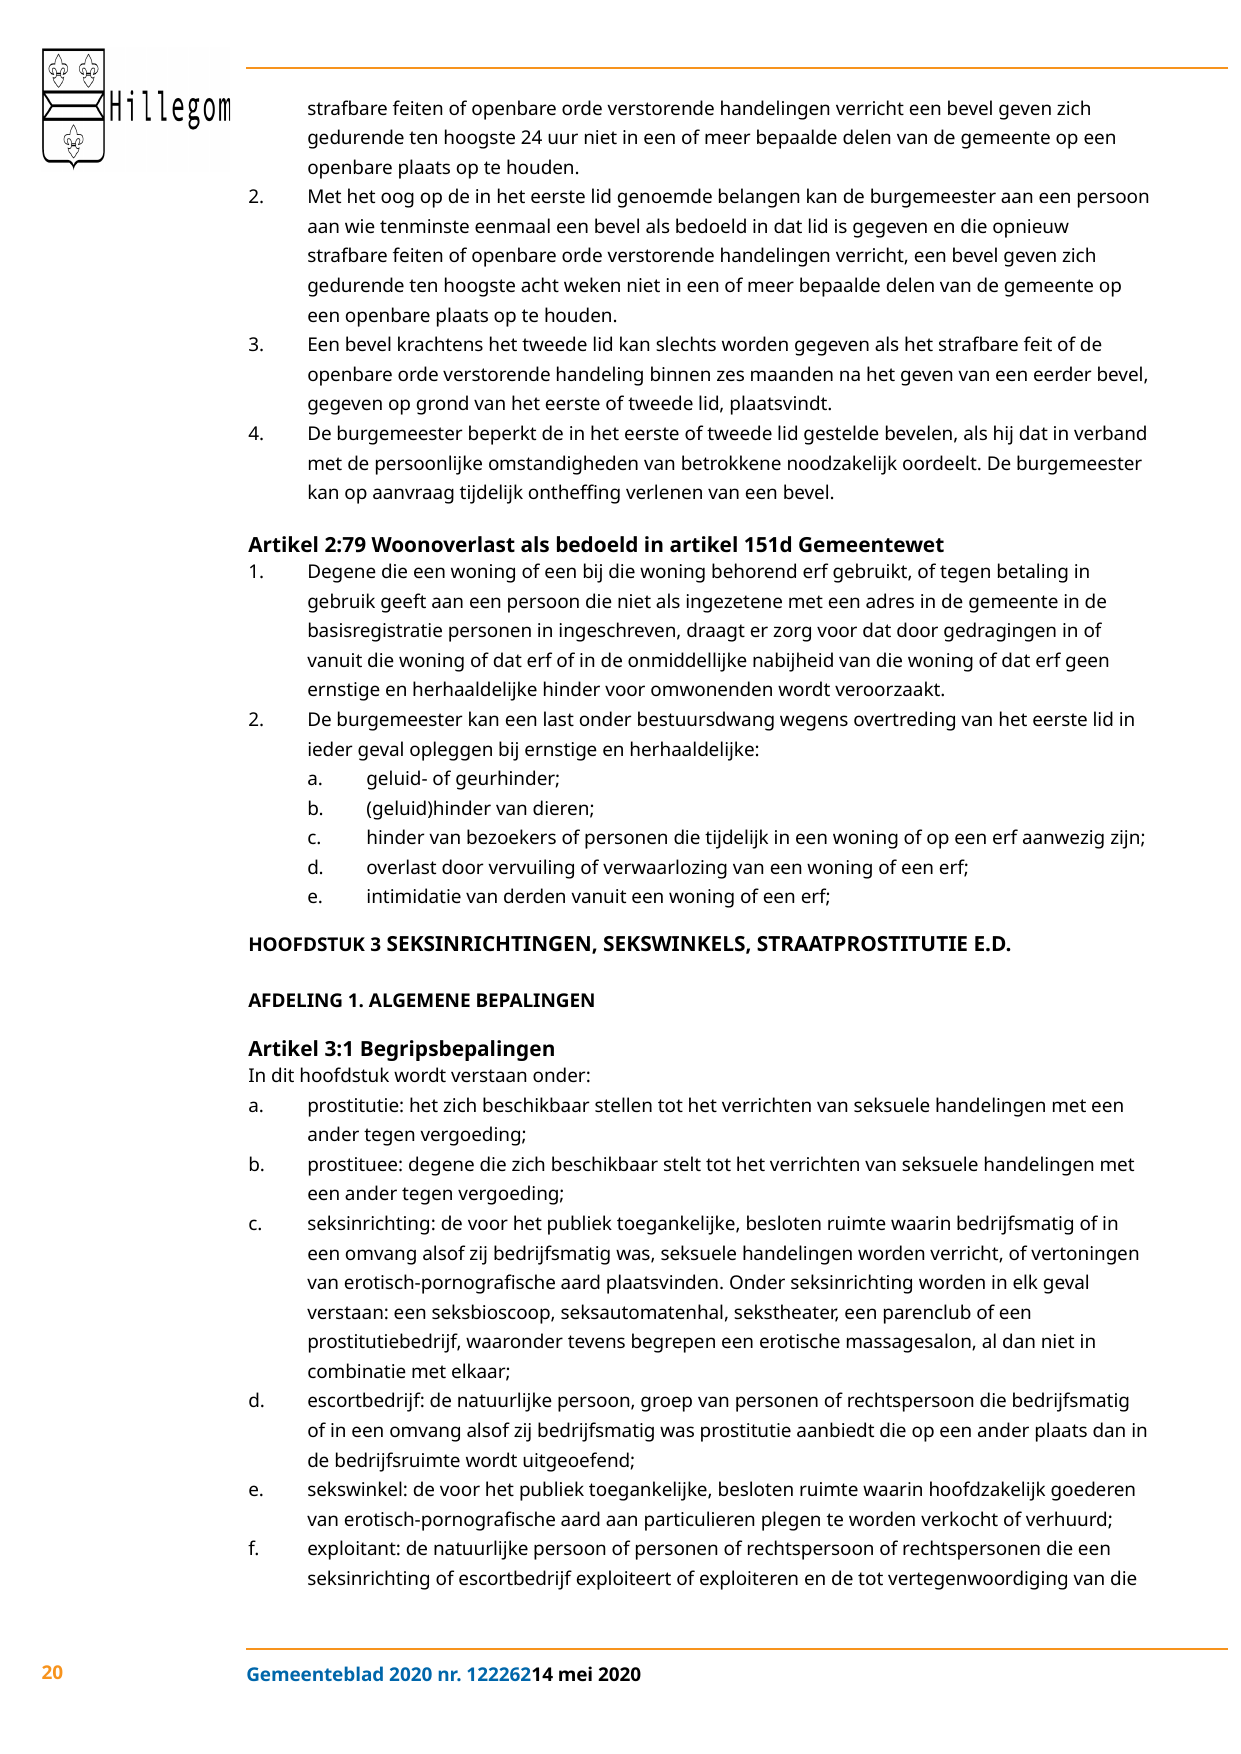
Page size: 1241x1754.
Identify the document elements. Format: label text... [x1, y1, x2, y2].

list (geluid)hinder van dieren; [307, 795, 1152, 821]
text HOOFDSTUK 3 SEKSINRICHTINGEN, SEKSWINKELS, STRAATPROSTITUTIE E.D. [248, 929, 1152, 958]
list Met het oog op de in het eerste lid genoemde belangen kan de burgemeester aan een persoon aan wie tenminste eenmaal een bevel als bedoeld in dat lid is gegeven en die opnieuw strafbare feiten of openbare orde verstorende handelingen verricht, een bevel geven zich gedurende ten hoogste acht weken niet in een of meer bepaalde delen van de gemeente op een openbare plaats op te houden. [248, 183, 1152, 328]
list prostitutie: het zich beschikbaar stellen tot het verrichten van seksuele handelingen met een ander tegen vergoeding; [248, 1092, 1152, 1147]
list Een bevel krachtens het tweede lid kan slechts worden gegeven als het strafbare feit of de openbare orde verstorende handeling binnen zes maanden na het geven van een eerder bevel, gegeven op grond van het eerste of tweede lid, plaatsvindt. [248, 331, 1152, 416]
list intimidatie van derden vanuit een woning of een erf; [307, 884, 1152, 909]
text Artikel 2:79 Woonoverlast als bedoeld in artikel 151d Gemeentewet [248, 530, 1152, 558]
list De burgemeester kan een last onder bestuursdwang wegens overtreding van het eerste lid in ieder geval opleggen bij ernstige en herhaaldelijke: [248, 706, 1152, 761]
list exploitant: de natuurlijke persoon of personen of rechtspersoon of rechtspersonen die een seksinrichting of escortbedrijf exploiteert of exploiteren en de tot vertegenwoordiging van die [248, 1536, 1152, 1591]
list De burgemeester beperkt de in het eerste of tweede lid gestelde bevelen, als hij dat in verband met de persoonlijke omstandigheden van betrokkene noodzakelijk oordeelt. De burgemeester kan op aanvraag tijdelijk ontheffing verlenen van een bevel. [248, 420, 1152, 505]
picture [41, 47, 231, 172]
list strafbare feiten of openbare orde verstorende handelingen verricht een bevel geven zich gedurende ten hoogste 24 uur niet in een of meer bepaalde delen van de gemeente op een openbare plaats op te houden. [248, 95, 1152, 180]
text Artikel 3:1 Begripsbepalingen [248, 1034, 1152, 1062]
list geluid- of geurhinder; [307, 765, 1152, 791]
list overlast door vervuiling of verwaarlozing van een woning of een erf; [307, 854, 1152, 880]
list hinder van bezoekers of personen die tijdelijk in een woning of op een erf aanwezig zijn; [307, 824, 1152, 850]
list seksinrichting: de voor het publiek toegankelijke, besloten ruimte waarin bedrijfsmatig of in een omvang alsof zij bedrijfsmatig was, seksuele handelingen worden verricht, of vertoningen van erotisch-pornografische aard plaatsvinden. Onder seksinrichting worden in elk geval verstaan: een seksbioscoop, seksautomatenhal, sekstheater, een parenclub of een prostitutiebedrijf, waaronder tevens begrepen een erotische massagesalon, al dan niet in combinatie met elkaar; [248, 1210, 1152, 1384]
list Degene die een woning of een bij die woning behorend erf gebruikt, of tegen betaling in gebruik geeft aan een persoon die niet als ingezetene met een adres in de gemeente in de basisregistratie personen in ingeschreven, draagt er zorg voor dat door gedragingen in of vanuit die woning of dat erf of in de onmiddellijke nabijheid van die woning of dat erf geen ernstige en herhaaldelijke hinder voor omwonenden wordt veroorzaakt. [248, 558, 1152, 702]
list sekswinkel: de voor het publiek toegankelijke, besloten ruimte waarin hoofdzakelijk goederen van erotisch-pornografische aard aan particulieren plegen te worden verkocht of verhuurd; [248, 1476, 1152, 1532]
text AFDELING 1. ALGEMENE BEPALINGEN [248, 987, 1152, 1013]
text In dit hoofdstuk wordt verstaan onder: [248, 1062, 1152, 1088]
list escortbedrijf: de natuurlijke persoon, groep van personen of rechtspersoon die bedrijfsmatig of in een omvang alsof zij bedrijfsmatig was prostitutie aanbiedt die op een ander plaats dan in de bedrijfsruimte wordt uitgeoefend; [248, 1388, 1152, 1473]
list prostituee: degene die zich beschikbaar stelt tot het verrichten van seksuele handelingen met een ander tegen vergoeding; [248, 1151, 1152, 1206]
